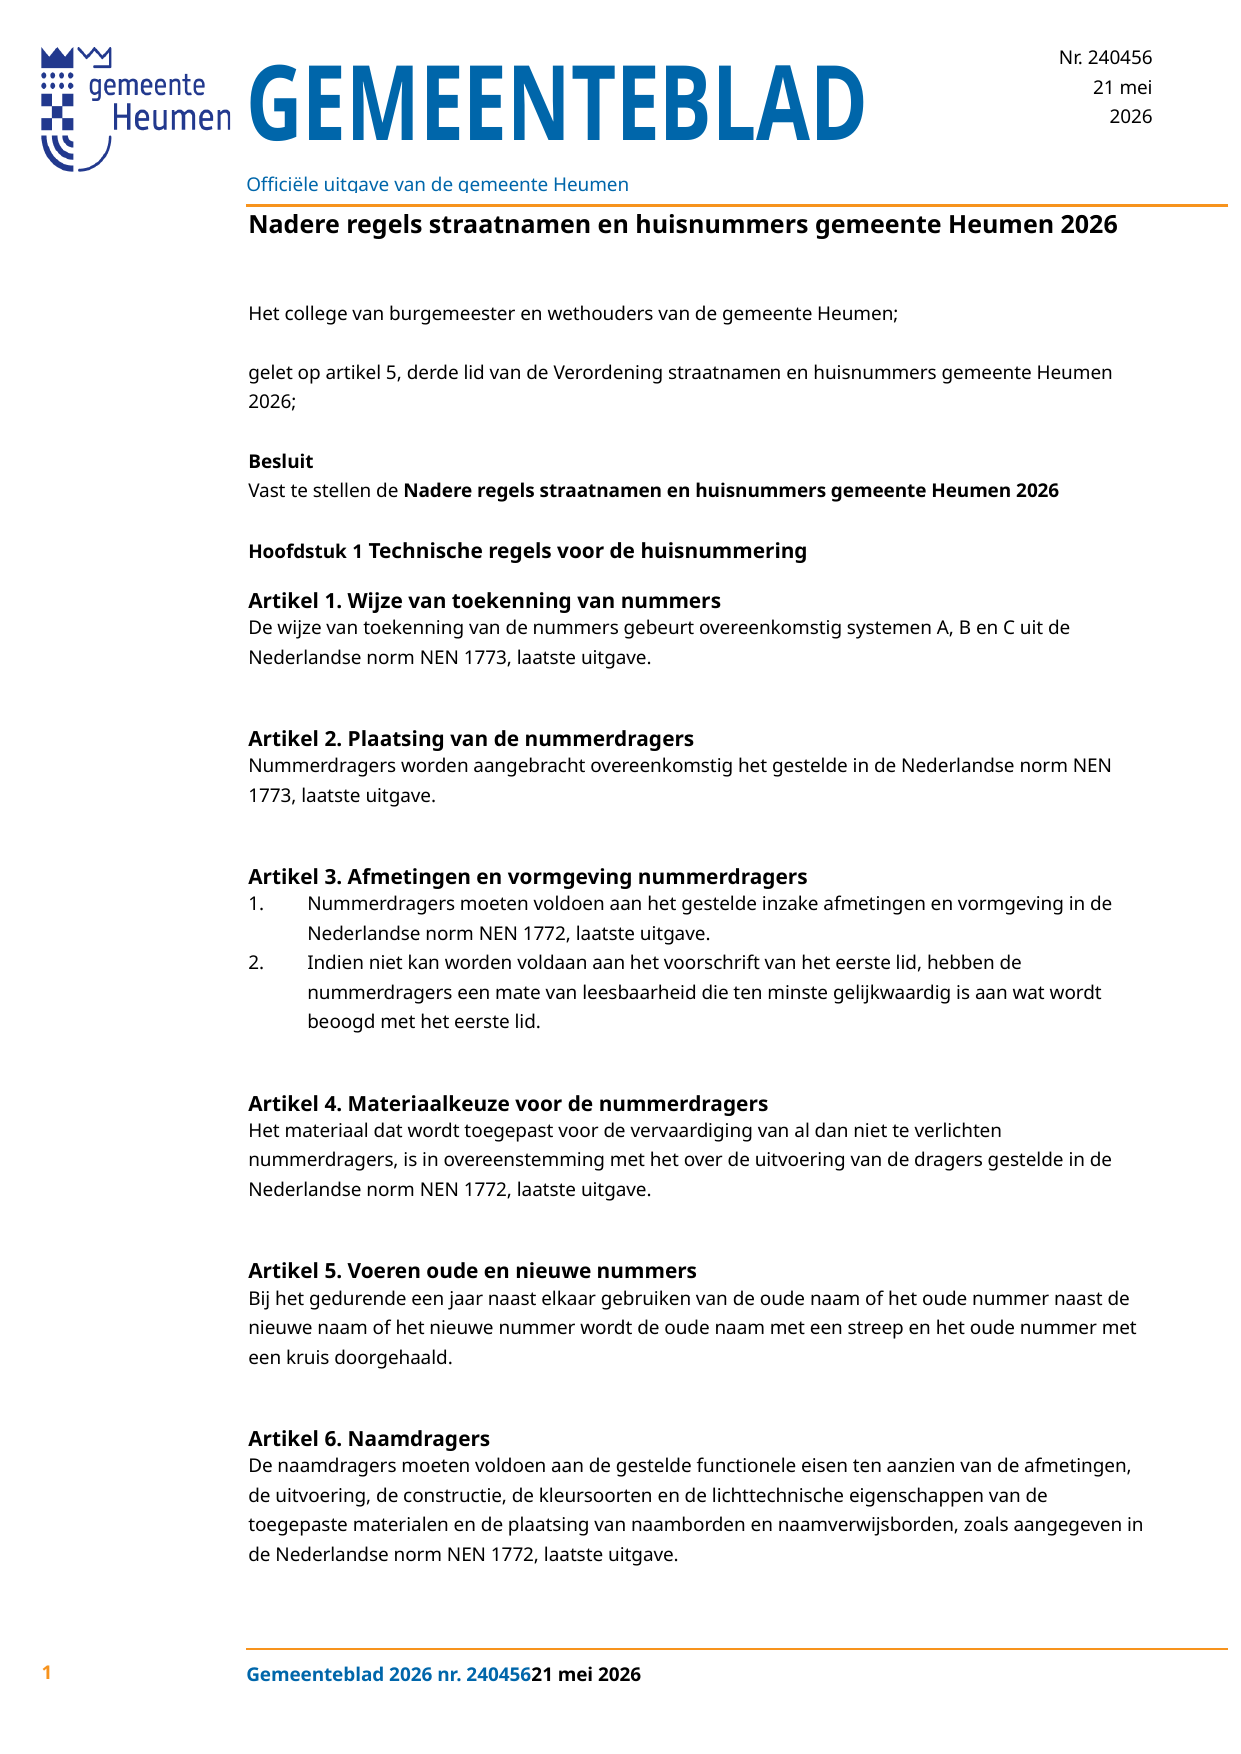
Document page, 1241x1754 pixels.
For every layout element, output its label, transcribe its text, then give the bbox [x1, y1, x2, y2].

text Artikel 2. Plaatsing van de nummerdragers [248, 724, 1152, 752]
text Nadere regels straatnamen en huisnummers gemeente Heumen 2026 [248, 207, 1152, 241]
text Artikel 6. Naamdragers [248, 1424, 1152, 1452]
text Nummerdragers worden aangebracht overeenkomstig het gestelde in de Nederlandse norm NEN 1773, laatste uitgave. [248, 752, 1152, 808]
text De wijze van toekenning van de nummers gebeurt overeenkomstig systemen A, B en C uit de Nederlandse norm NEN 1773, laatste uitgave. [248, 614, 1152, 669]
text Artikel 5. Voeren oude en nieuwe nummers [248, 1256, 1152, 1285]
text Artikel 3. Afmetingen en vormgeving nummerdragers [248, 862, 1152, 890]
text gelet op artikel 5, derde lid van de Verordening straatnamen en huisnummers gemeente Heumen 2026; [248, 359, 1152, 414]
text Vast te stellen de Nadere regels straatnamen en huisnummers gemeente Heumen 2026 [248, 477, 1152, 503]
text De naamdragers moeten voldoen aan de gestelde functionele eisen ten aanzien van de afmetingen, de uitvoering, de constructie, de kleursoorten en de lichttechnische eigenschappen van de toegepaste materialen en de plaatsing van naamborden en naamverwijsborden, zoals aangegeven in de Nederlandse norm NEN 1772, laatste uitgave. [248, 1452, 1152, 1567]
text Hoofdstuk 1 Technische regels voor de huisnummering [248, 537, 1152, 565]
text Bij het gedurende een jaar naast elkaar gebruiken van de oude naam of het oude nummer naast de nieuwe naam of het nieuwe nummer wordt de oude naam met een streep en het oude nummer met een kruis doorgehaald. [248, 1285, 1152, 1369]
text Het college van burgemeester en wethouders van de gemeente Heumen; [248, 300, 1152, 326]
text Artikel 1. Wijze van toekenning van nummers [248, 586, 1152, 614]
list Indien niet kan worden voldaan aan het voorschrift van het eerste lid, hebben de nummerdragers een mate van leesbaarheid die ten minste gelijkwaardig is aan wat wordt beoogd met het eerste lid. [248, 949, 1152, 1034]
text Het materiaal dat wordt toegepast voor de vervaardiging van al dan niet te verlichten nummerdragers, is in overeenstemming met het over de uitvoering van de dragers gestelde in de Nederlandse norm NEN 1772, laatste uitgave. [248, 1117, 1152, 1202]
text Artikel 4. Materiaalkeuze voor de nummerdragers [248, 1089, 1152, 1117]
text Besluit [248, 448, 1152, 473]
picture [41, 47, 231, 172]
list Nummerdragers moeten voldoen aan het gestelde inzake afmetingen en vormgeving in de Nederlandse norm NEN 1772, laatste uitgave. [248, 890, 1152, 946]
